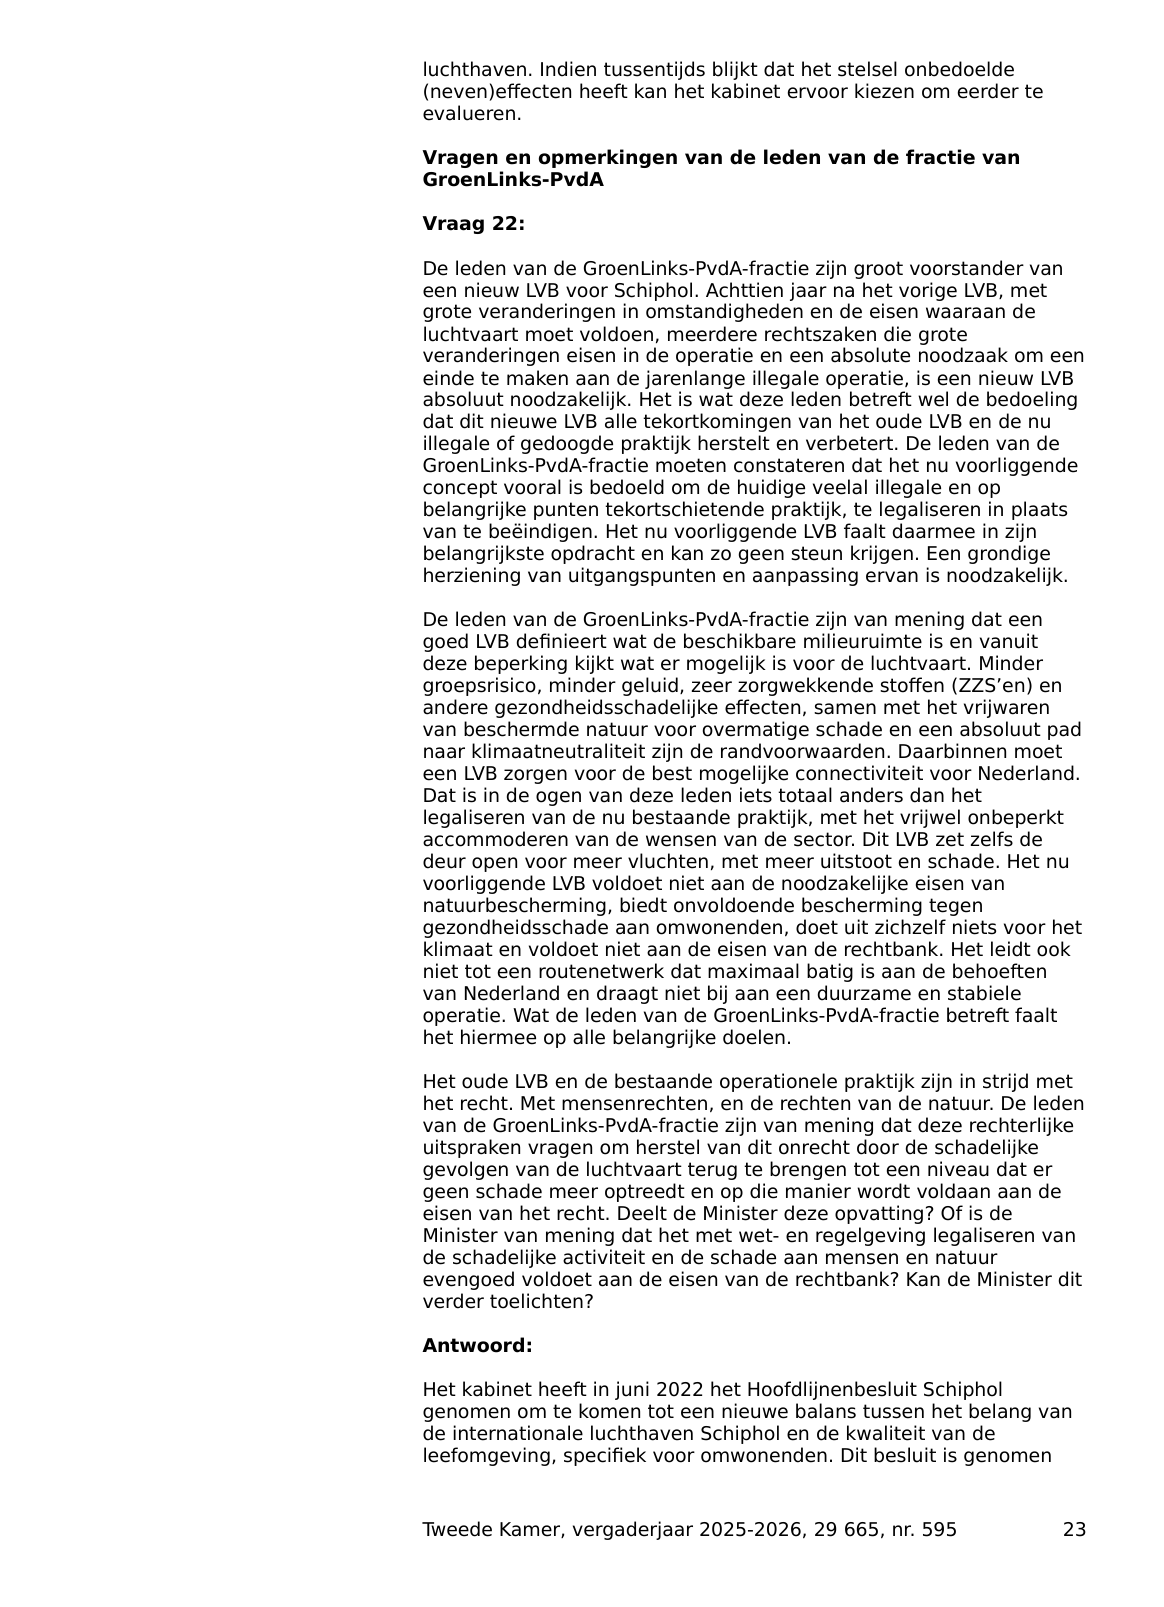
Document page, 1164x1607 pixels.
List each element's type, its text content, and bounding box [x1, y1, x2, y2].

text Het oude LVB en de bestaande operationele praktijk zijn in strijd met het recht. Met mensenrechten, en de rechten van de natuur. De leden van de GroenLinks-PvdA-fractie zijn van mening dat deze rechterlijke uitspraken vragen om herstel van dit onrecht door de schadelijke gevolgen van de luchtvaart terug te brengen tot een niveau dat er geen schade meer optreedt en op die manier wordt voldaan aan de eisen van het recht. Deelt de Minister deze opvatting? Of is de Minister van mening dat het met wet- en regelgeving legaliseren van de schadelijke activiteit en de schade aan mensen en natuur evengoed voldoet aan de eisen van de rechtbank? Kan de Minister dit verder toelichten? [422, 1071, 1087, 1313]
subtitle Vragen en opmerkingen van de leden van de fractie van GroenLinks-PvdA [422, 147, 1087, 191]
subtitle Vraag 22: [422, 213, 1087, 235]
subtitle Antwoord: [422, 1335, 1087, 1357]
text De leden van de GroenLinks-PvdA-fractie zijn groot voorstander van een nieuw LVB voor Schiphol. Achttien jaar na het vorige LVB, met grote veranderingen in omstandigheden en de eisen waaraan de luchtvaart moet voldoen, meerdere rechtszaken die grote veranderingen eisen in de operatie en een absolute noodzaak om een einde te maken aan de jarenlange illegale operatie, is een nieuw LVB absoluut noodzakelijk. Het is wat deze leden betreft wel de bedoeling dat dit nieuwe LVB alle tekortkomingen van het oude LVB en de nu illegale of gedoogde praktijk herstelt en verbetert. De leden van de GroenLinks-PvdA-fractie moeten constateren dat het nu voorliggende concept vooral is bedoeld om de huidige veelal illegale en op belangrijke punten tekortschietende praktijk, te legaliseren in plaats van te beëindigen. Het nu voorliggende LVB faalt daarmee in zijn belangrijkste opdracht en kan zo geen steun krijgen. Een grondige herziening van uitgangspunten en aanpassing ervan is noodzakelijk. [422, 257, 1087, 587]
text Het kabinet heeft in juni 2022 het Hoofdlijnenbesluit Schiphol genomen om te komen tot een nieuwe balans tussen het belang van de internationale luchthaven Schiphol en de kwaliteit van de leefomgeving, specifiek voor omwonenden. Dit besluit is genomen [422, 1379, 1087, 1467]
text luchthaven. Indien tussentijds blijkt dat het stelsel onbedoelde (neven)effecten heeft kan het kabinet ervoor kiezen om eerder te evalueren. [422, 59, 1087, 125]
text De leden van de GroenLinks-PvdA-fractie zijn van mening dat een goed LVB definieert wat de beschikbare milieuruimte is en vanuit deze beperking kijkt wat er mogelijk is voor de luchtvaart. Minder groepsrisico, minder geluid, zeer zorgwekkende stoffen (ZZS’en) en andere gezondheidsschadelijke effecten, samen met het vrijwaren van beschermde natuur voor overmatige schade en een absoluut pad naar klimaatneutraliteit zijn de randvoorwaarden. Daarbinnen moet een LVB zorgen voor de best mogelijke connectiviteit voor Nederland. Dat is in de ogen van deze leden iets totaal anders dan het legaliseren van de nu bestaande praktijk, met het vrijwel onbeperkt accommoderen van de wensen van de sector. Dit LVB zet zelfs de deur open voor meer vluchten, met meer uitstoot en schade. Het nu voorliggende LVB voldoet niet aan de noodzakelijke eisen van natuurbescherming, biedt onvoldoende bescherming tegen gezondheidsschade aan omwonenden, doet uit zichzelf niets voor het klimaat en voldoet niet aan de eisen van de rechtbank. Het leidt ook niet tot een routenetwerk dat maximaal batig is aan de behoeften van Nederland en draagt niet bij aan een duurzame en stabiele operatie. Wat de leden van de GroenLinks-PvdA-fractie betreft faalt het hiermee op alle belangrijke doelen. [422, 609, 1087, 1049]
